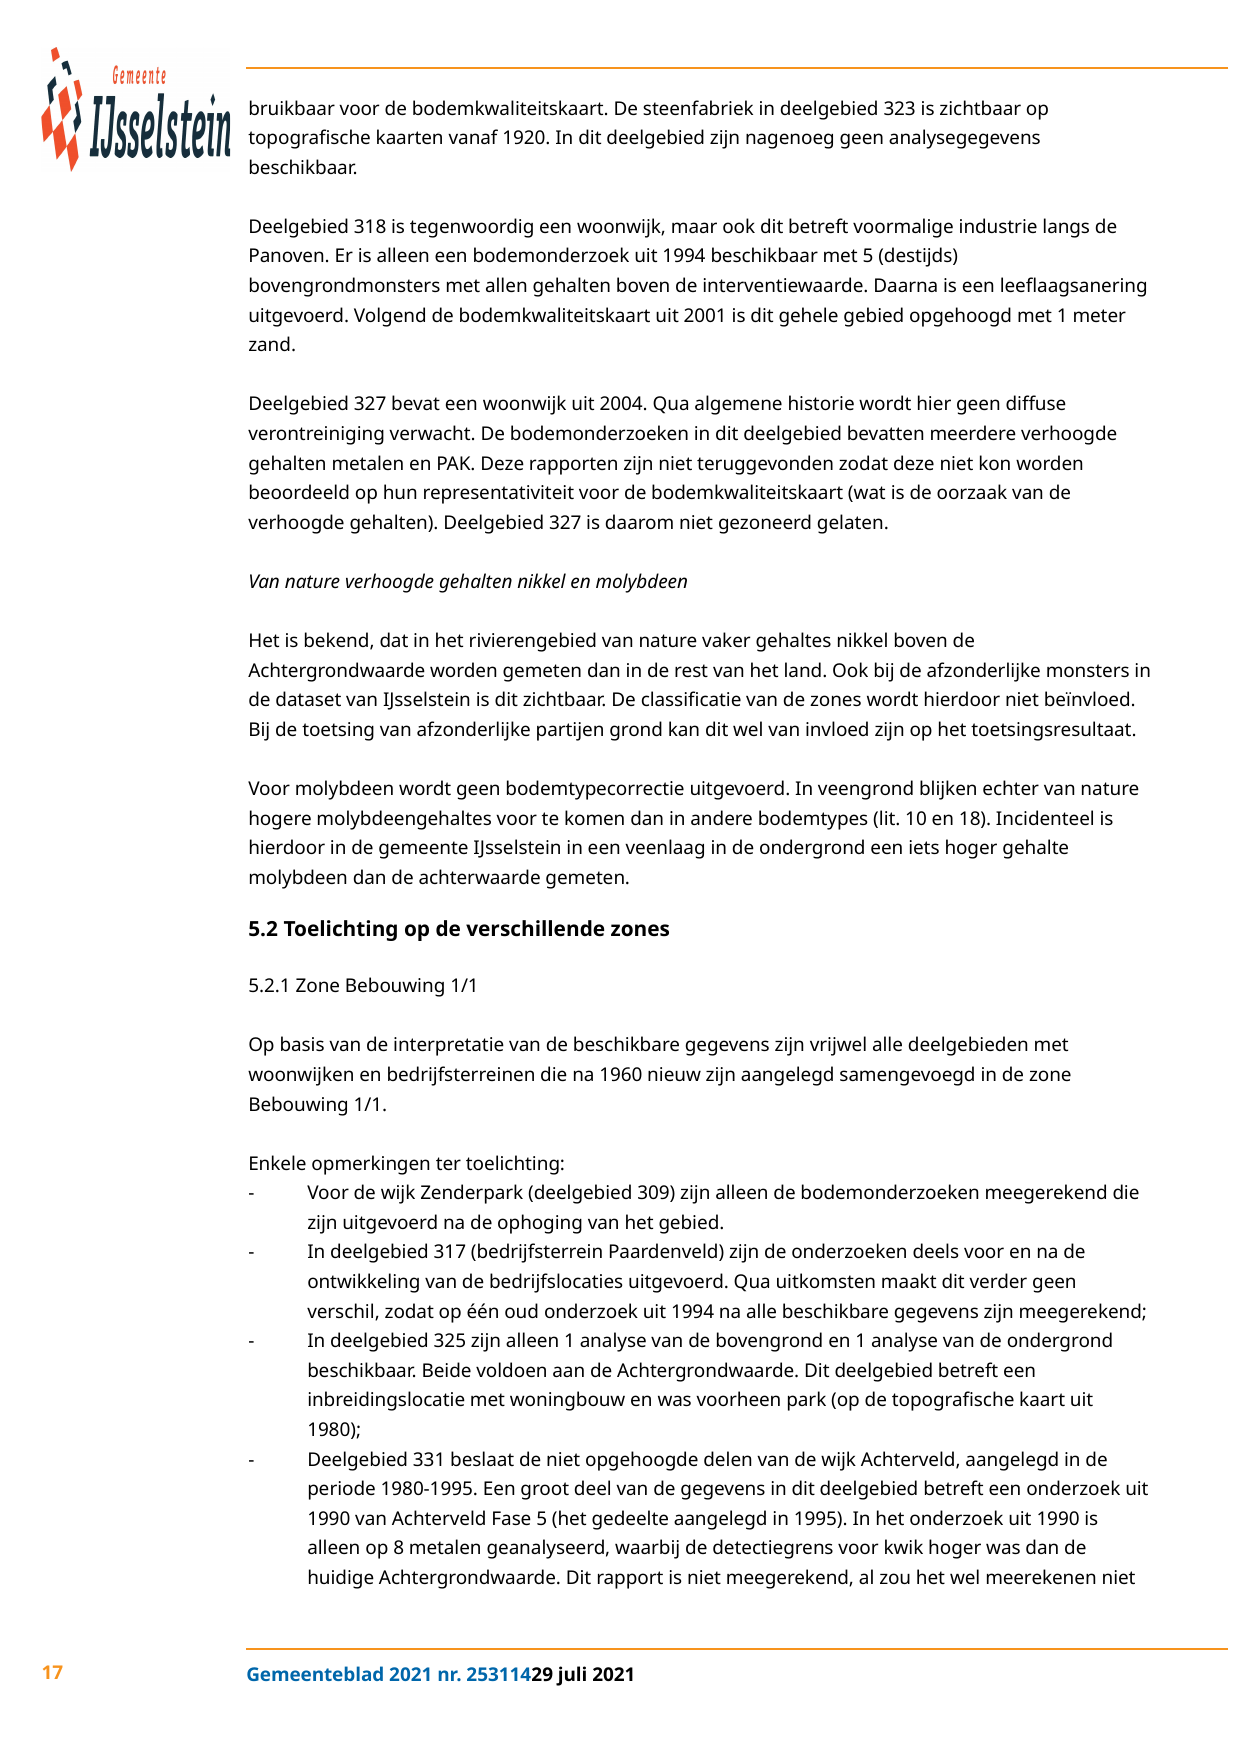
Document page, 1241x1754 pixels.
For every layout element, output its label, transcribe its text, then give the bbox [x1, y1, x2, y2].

text Op basis van de interpretatie van de beschikbare gegevens zijn vrijwel alle deelgebieden met woonwijken en bedrijfsterreinen die na 1960 nieuw zijn aangelegd samengevoegd in de zone Bebouwing 1/1. [248, 1032, 1152, 1116]
list In deelgebied 317 (bedrijfsterrein Paardenveld) zijn de onderzoeken deels voor en na de ontwikkeling van de bedrijfslocaties uitgevoerd. Qua uitkomsten maakt dit verder geen verschil, zodat op één oud onderzoek uit 1994 na alle beschikbare gegevens zijn meegerekend; [248, 1239, 1152, 1323]
text 5.2 Toelichting op de verschillende zones [248, 914, 1152, 943]
list Deelgebied 331 beslaat de niet opgehoogde delen van de wijk Achterveld, aangelegd in de periode 1980-1995. Een groot deel van de gegevens in dit deelgebied betreft een onderzoek uit 1990 van Achterveld Fase 5 (het gedeelte aangelegd in 1995). In het onderzoek uit 1990 is alleen op 8 metalen geanalyseerd, waarbij de detectiegrens voor kwik hoger was dan de huidige Achtergrondwaarde. Dit rapport is niet meegerekend, al zou het wel meerekenen niet [248, 1446, 1152, 1590]
picture [41, 47, 231, 172]
text Deelgebied 318 is tegenwoordig een woonwijk, maar ook dit betreft voormalige industrie langs de Panoven. Er is alleen een bodemonderzoek uit 1994 beschikbaar met 5 (destijds) bovengrondmonsters met allen gehalten boven de interventiewaarde. Daarna is een leeflaagsanering uitgevoerd. Volgend de bodemkwaliteitskaart uit 2001 is dit gehele gebied opgehoogd met 1 meter zand. [248, 213, 1152, 357]
list In deelgebied 325 zijn alleen 1 analyse van de bovengrond en 1 analyse van de ondergrond beschikbaar. Beide voldoen aan de Achtergrondwaarde. Dit deelgebied betreft een inbreidingslocatie met woningbouw en was voorheen park (op de topografische kaart uit 1980); [248, 1327, 1152, 1442]
text Deelgebied 327 bevat een woonwijk uit 2004. Qua algemene historie wordt hier geen diffuse verontreiniging verwacht. De bodemonderzoeken in dit deelgebied bevatten meerdere verhoogde gehalten metalen en PAK. Deze rapporten zijn niet teruggevonden zodat deze niet kon worden beoordeeld op hun representativiteit voor de bodemkwaliteitskaart (wat is de oorzaak van de verhoogde gehalten). Deelgebied 327 is daarom niet gezoneerd gelaten. [248, 391, 1152, 535]
text Enkele opmerkingen ter toelichting: [248, 1150, 1152, 1176]
text Het is bekend, dat in het rivierengebied van nature vaker gehaltes nikkel boven de Achtergrondwaarde worden gemeten dan in de rest van het land. Ook bij de afzonderlijke monsters in de dataset van IJsselstein is dit zichtbaar. De classificatie van de zones wordt hierdoor niet beïnvloed. Bij de toetsing van afzonderlijke partijen grond kan dit wel van invloed zijn op het toetsingsresultaat. [248, 627, 1152, 742]
text Voor molybdeen wordt geen bodemtypecorrectie uitgevoerd. In veengrond blijken echter van nature hogere molybdeengehaltes voor te komen dan in andere bodemtypes (lit. 10 en 18). Incidenteel is hierdoor in de gemeente IJsselstein in een veenlaag in de ondergrond een iets hoger gehalte molybdeen dan de achterwaarde gemeten. [248, 775, 1152, 890]
list Voor de wijk Zenderpark (deelgebied 309) zijn alleen de bodemonderzoeken meegerekend die zijn uitgevoerd na de ophoging van het gebied. [248, 1179, 1152, 1235]
text 5.2.1 Zone Bebouwing 1/1 [248, 972, 1152, 998]
text Van nature verhoogde gehalten nikkel en molybdeen [248, 568, 1152, 594]
text bruikbaar voor de bodemkwaliteitskaart. De steenfabriek in deelgebied 323 is zichtbaar op topografische kaarten vanaf 1920. In dit deelgebied zijn nagenoeg geen analysegegevens beschikbaar. [248, 95, 1152, 180]
